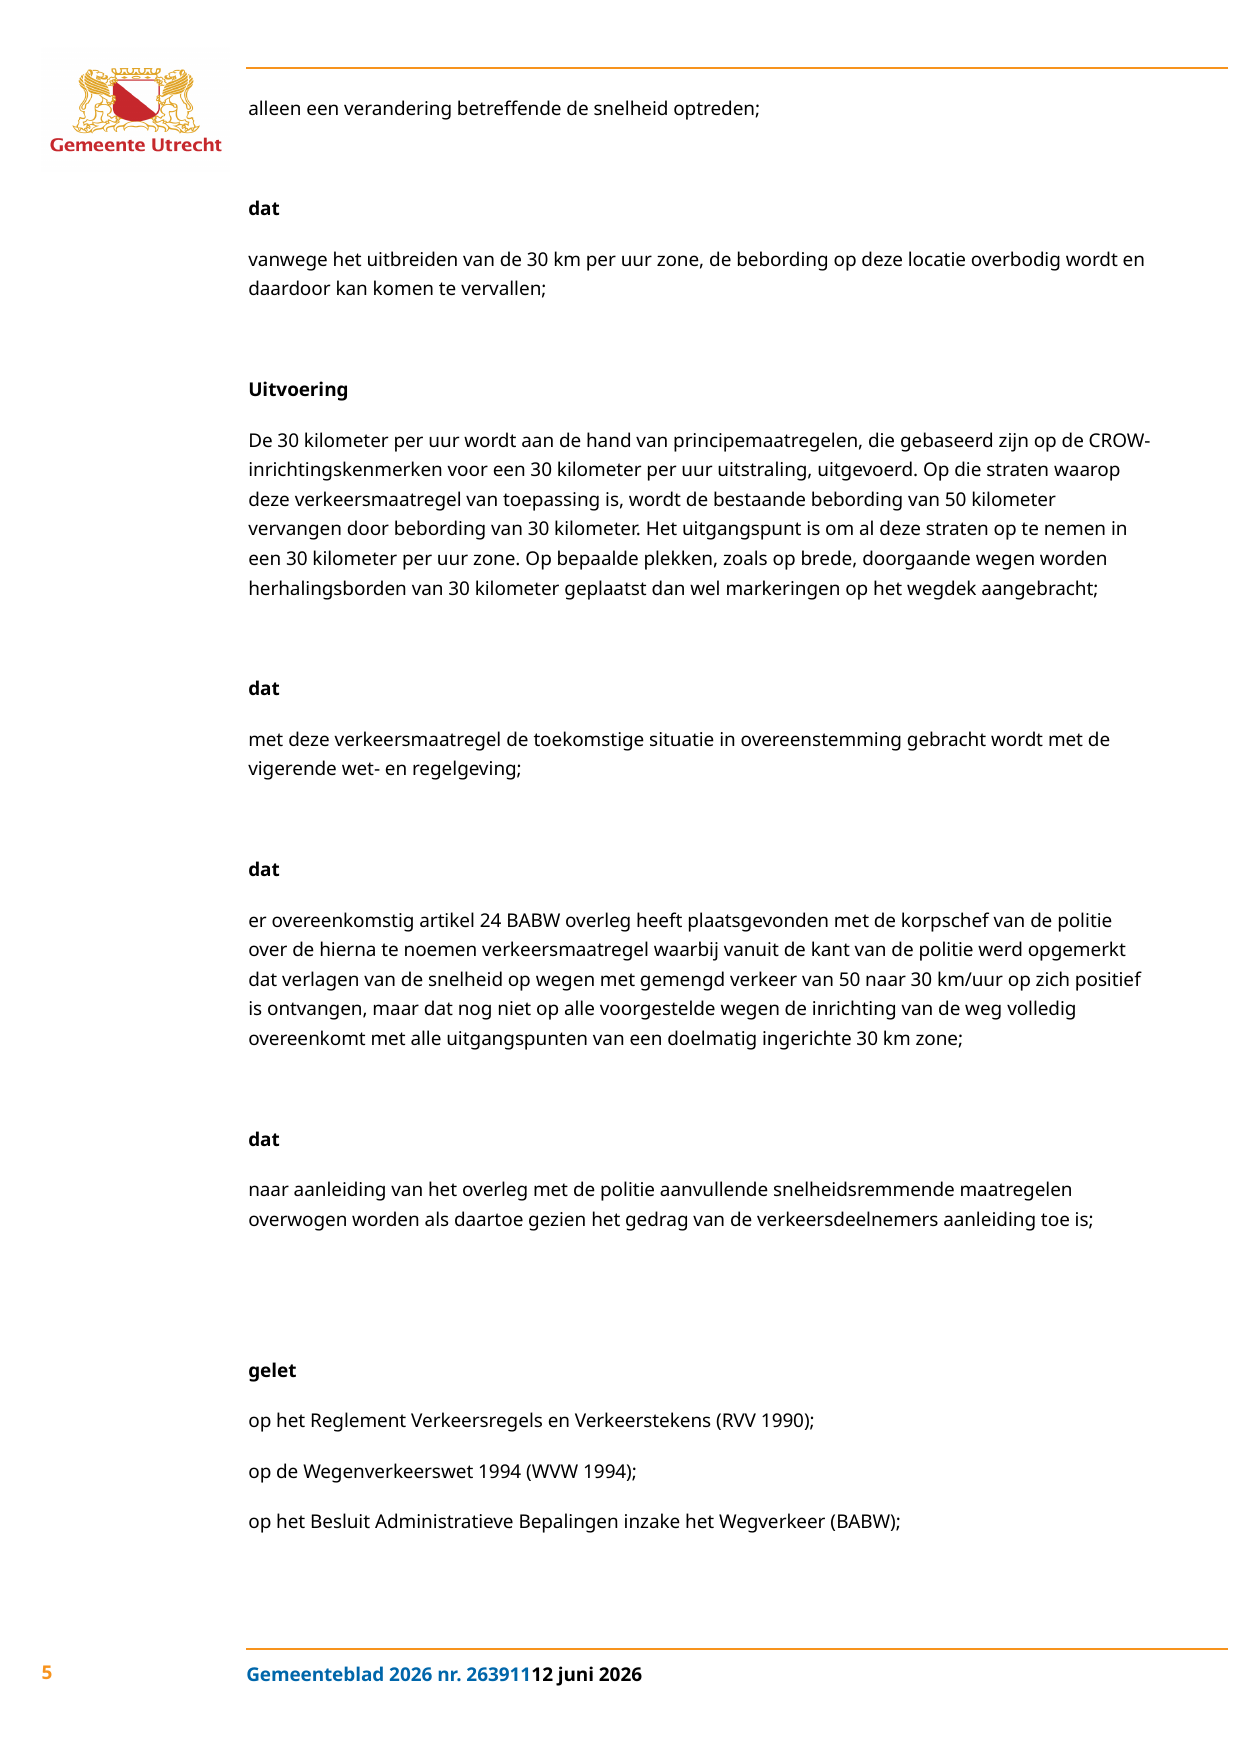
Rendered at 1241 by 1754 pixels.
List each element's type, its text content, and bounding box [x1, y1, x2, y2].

text op de Wegenverkeerswet 1994 (WVW 1994); [248, 1458, 1152, 1484]
text dat [248, 196, 1152, 221]
text De 30 kilometer per uur wordt aan de hand van principemaatregelen, die gebaseerd zijn op de CROW-inrichtingskenmerken voor een 30 kilometer per uur uitstraling, uitgevoerd. Op die straten waarop deze verkeersmaatregel van toepassing is, wordt de bestaande bebording van 50 kilometer vervangen door bebording van 30 kilometer. Het uitgangspunt is om al deze straten op te nemen in een 30 kilometer per uur zone. Op bepaalde plekken, zoals op brede, doorgaande wegen worden herhalingsborden van 30 kilometer geplaatst dan wel markeringen op het wegdek aangebracht; [248, 427, 1152, 601]
text vanwege het uitbreiden van de 30 km per uur zone, de bebording op deze locatie overbodig wordt en daardoor kan komen te vervallen; [248, 246, 1152, 301]
text dat [248, 856, 1152, 882]
text alleen een verandering betreffende de snelheid optreden; [248, 95, 1152, 121]
picture [41, 47, 231, 172]
text dat [248, 676, 1152, 701]
text Uitvoering [248, 376, 1152, 402]
text met deze verkeersmaatregel de toekomstige situatie in overeenstemming gebracht wordt met de vigerende wet- en regelgeving; [248, 726, 1152, 781]
text naar aanleiding van het overleg met de politie aanvullende snelheidsremmende maatregelen overwogen worden als daartoe gezien het gedrag van de verkeersdeelnemers aanleiding toe is; [248, 1176, 1152, 1232]
text er overeenkomstig artikel 24 BABW overleg heeft plaatsgevonden met de korpschef van de politie over de hierna te noemen verkeersmaatregel waarbij vanuit de kant van de politie werd opgemerkt dat verlagen van de snelheid op wegen met gemengd verkeer van 50 naar 30 km/uur op zich positief is ontvangen, maar dat nog niet op alle voorgestelde wegen de inrichting van de weg volledig overeenkomt met alle uitgangspunten van een doelmatig ingerichte 30 km zone; [248, 907, 1152, 1051]
text gelet [248, 1357, 1152, 1383]
text op het Besluit Administratieve Bepalingen inzake het Wegverkeer (BABW); [248, 1508, 1152, 1534]
text op het Reglement Verkeersregels en Verkeerstekens (RVV 1990); [248, 1408, 1152, 1433]
text dat [248, 1126, 1152, 1152]
